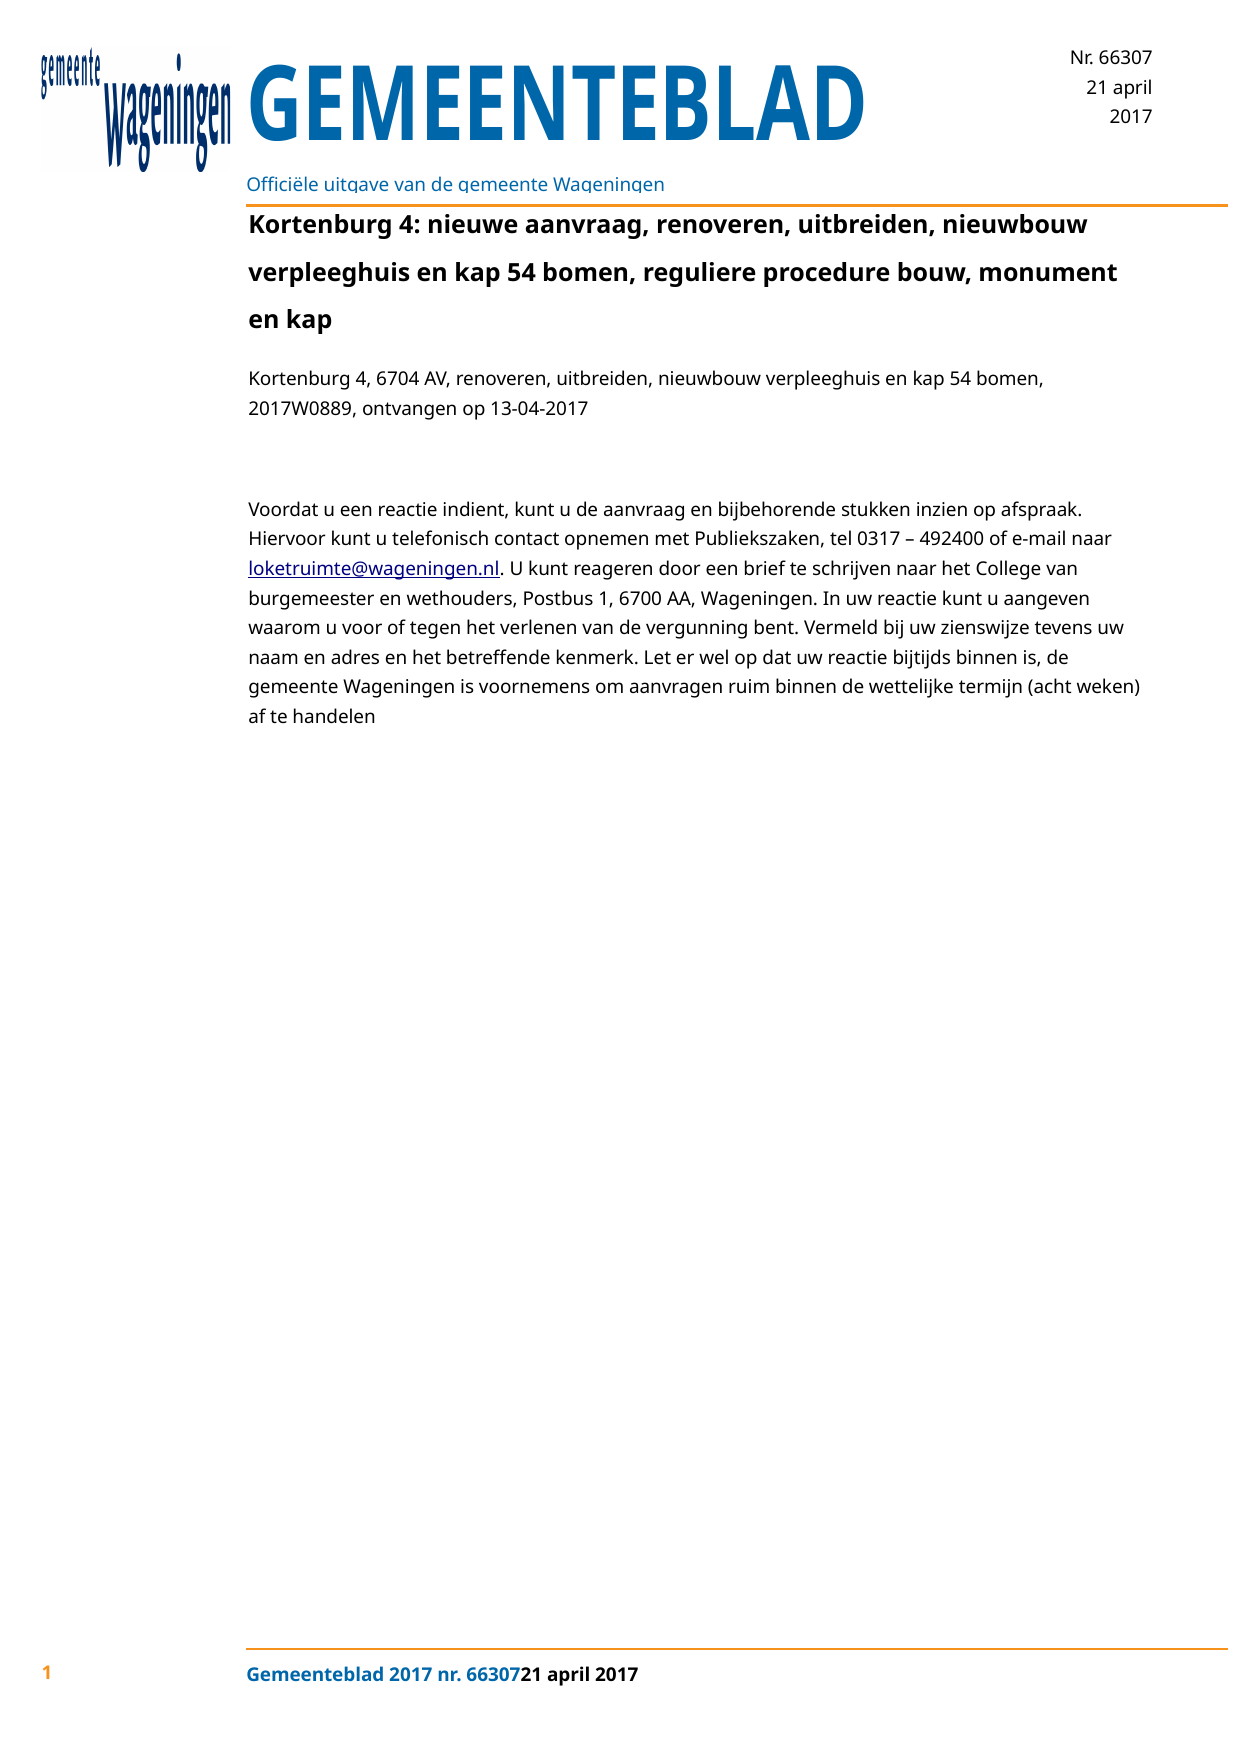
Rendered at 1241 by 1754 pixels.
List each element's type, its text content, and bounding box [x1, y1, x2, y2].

picture [41, 47, 231, 172]
text Kortenburg 4: nieuwe aanvraag, renoveren, uitbreiden, nieuwbouw verpleeghuis en kap 54 bomen, reguliere procedure bouw, monument en kap [248, 207, 1152, 336]
text Voordat u een reactie indient, kunt u de aanvraag en bijbehorende stukken inzien op afspraak. Hiervoor kunt u telefonisch contact opnemen met Publiekszaken, tel 0317 – 492400 of e-mail naar loketruimte@wageningen.nl. U kunt reageren door een brief te schrijven naar het College van burgemeester en wethouders, Postbus 1, 6700 AA, Wageningen. In uw reactie kunt u aangeven waarom u voor of tegen het verlenen van de vergunning bent. Vermeld bij uw zienswijze tevens uw naam en adres en het betreffende kenmerk. Let er wel op dat uw reactie bijtijds binnen is, de gemeente Wageningen is voornemens om aanvragen ruim binnen de wettelijke termijn (acht weken) af te handelen [248, 496, 1152, 729]
text Kortenburg 4, 6704 AV, renoveren, uitbreiden, nieuwbouw verpleeghuis en kap 54 bomen, 2017W0889, ontvangen op 13-04-2017 [248, 366, 1152, 421]
